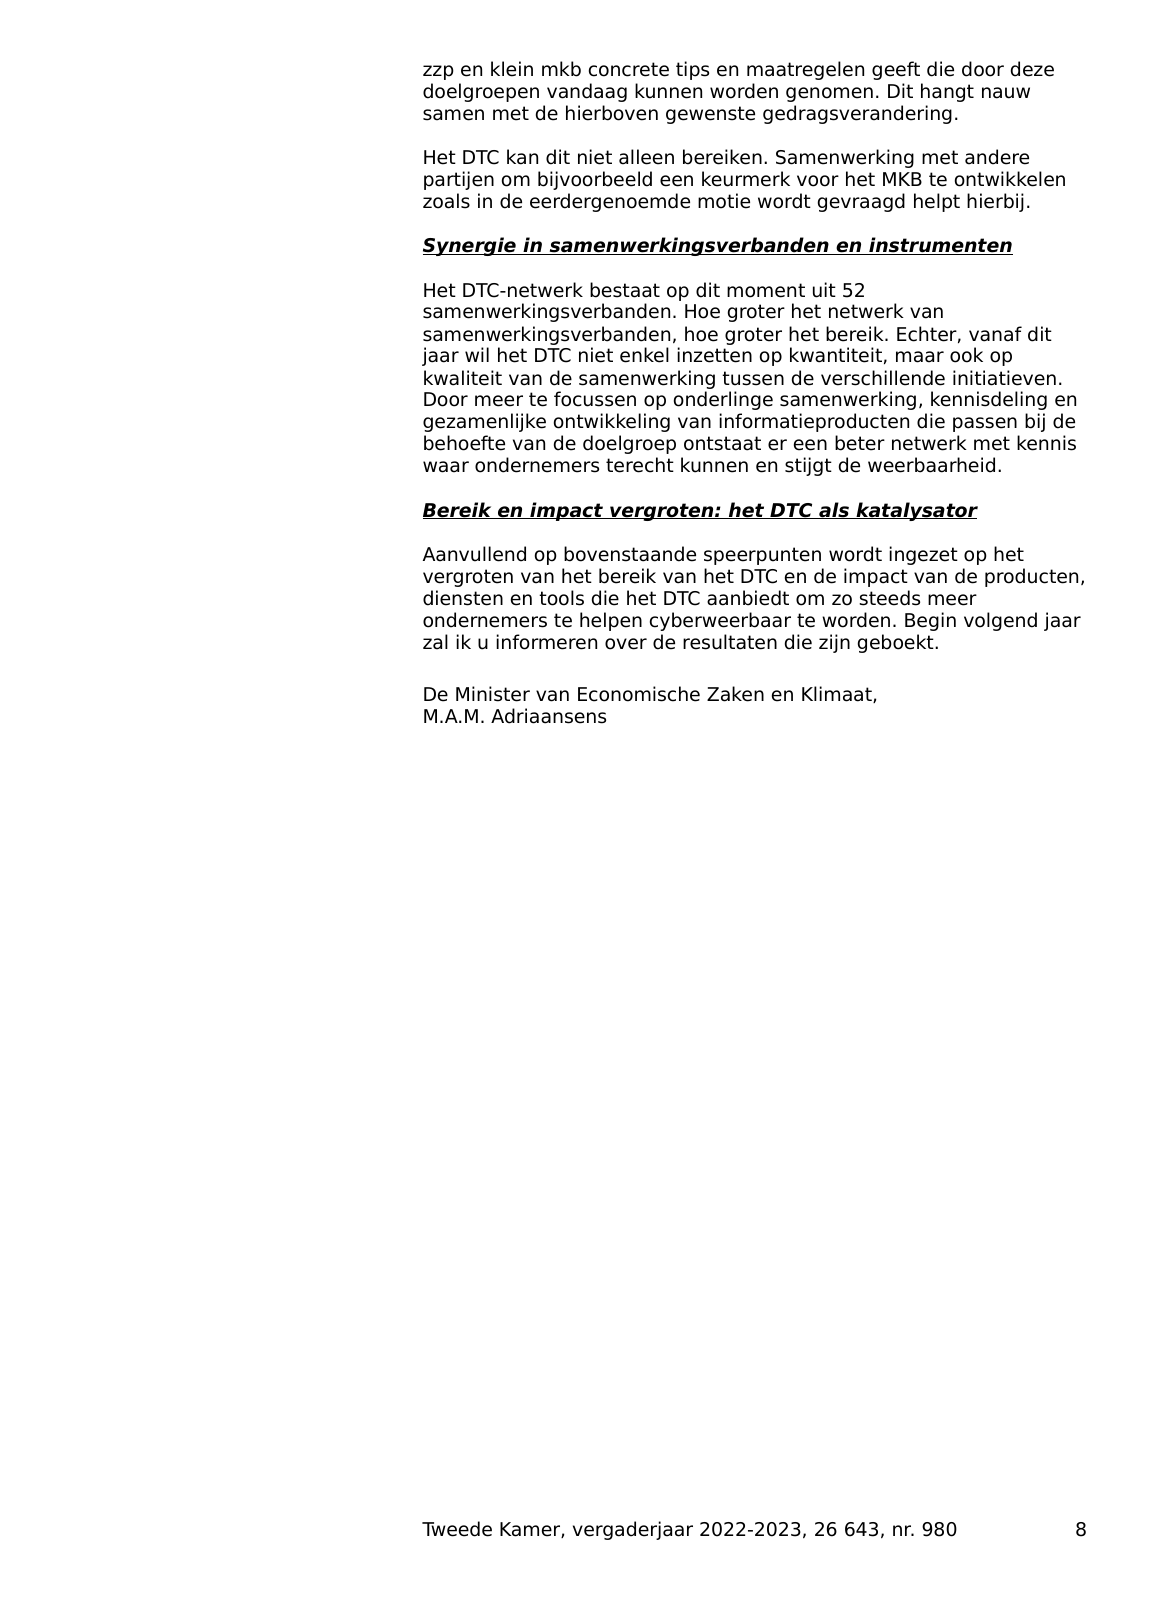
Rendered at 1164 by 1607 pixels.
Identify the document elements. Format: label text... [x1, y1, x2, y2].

text De Minister van Economische Zaken en Klimaat, M.A.M. Adriaansens [422, 683, 1087, 727]
text zzp en klein mkb concrete tips en maatregelen geeft die door deze doelgroepen vandaag kunnen worden genomen. Dit hangt nauw samen met de hierboven gewenste gedragsverandering. [422, 59, 1087, 125]
subtitle Bereik en impact vergroten: het DTC als katalysator [422, 499, 1087, 521]
text Het DTC-netwerk bestaat op dit moment uit 52 samenwerkingsverbanden. Hoe groter het netwerk van samenwerkingsverbanden, hoe groter het bereik. Echter, vanaf dit jaar wil het DTC niet enkel inzetten op kwantiteit, maar ook op kwaliteit van de samenwerking tussen de verschillende initiatieven. Door meer te focussen op onderlinge samenwerking, kennisdeling en gezamenlijke ontwikkeling van informatieproducten die passen bij de behoefte van de doelgroep ontstaat er een beter netwerk met kennis waar ondernemers terecht kunnen en stijgt de weerbaarheid. [422, 279, 1087, 477]
subtitle Synergie in samenwerkingsverbanden en instrumenten [422, 235, 1087, 257]
text Aanvullend op bovenstaande speerpunten wordt ingezet op het vergroten van het bereik van het DTC en de impact van de producten, diensten en tools die het DTC aanbiedt om zo steeds meer ondernemers te helpen cyberweerbaar te worden. Begin volgend jaar zal ik u informeren over de resultaten die zijn geboekt. [422, 544, 1087, 653]
text Het DTC kan dit niet alleen bereiken. Samenwerking met andere partijen om bijvoorbeeld een keurmerk voor het MKB te ontwikkelen zoals in de eerdergenoemde motie wordt gevraagd helpt hierbij. [422, 147, 1087, 213]
